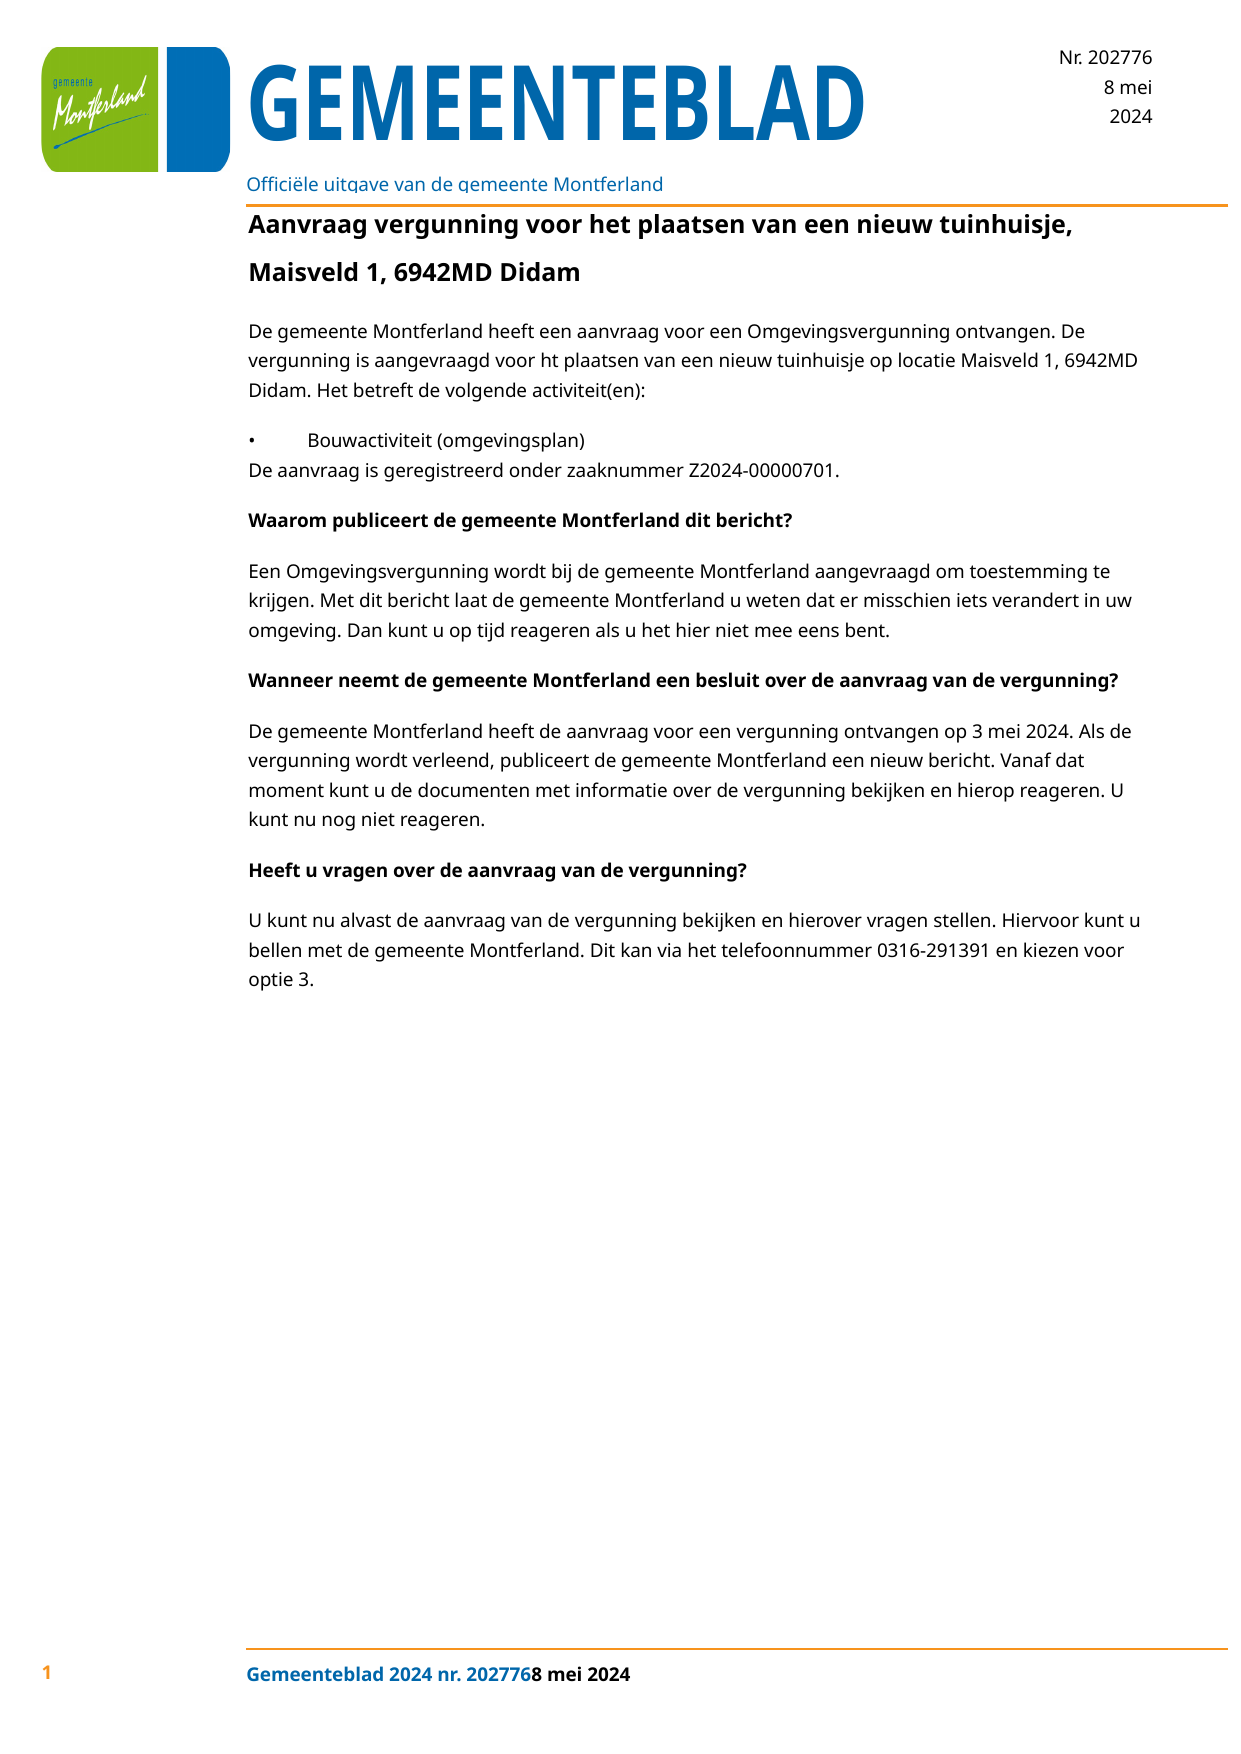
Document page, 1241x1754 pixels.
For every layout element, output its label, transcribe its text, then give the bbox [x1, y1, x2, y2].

text Aanvraag vergunning voor het plaatsen van een nieuw tuinhuisje, Maisveld 1, 6942MD Didam [248, 207, 1152, 288]
text De gemeente Montferland heeft de aanvraag voor een vergunning ontvangen op 3 mei 2024. Als de vergunning wordt verleend, publiceert de gemeente Montferland een nieuw bericht. Vanaf dat moment kunt u de documenten met informatie over de vergunning bekijken en hierop reageren. U kunt nu nog niet reageren. [248, 718, 1152, 832]
text De gemeente Montferland heeft een aanvraag voor een Omgevingsvergunning ontvangen. De vergunning is aangevraagd voor ht plaatsen van een nieuw tuinhuisje op locatie Maisveld 1, 6942MD Didam. Het betreft de volgende activiteit(en): [248, 318, 1152, 403]
text Een Omgevingsvergunning wordt bij de gemeente Montferland aangevraagd om toestemming te krijgen. Met dit bericht laat de gemeente Montferland u weten dat er misschien iets verandert in uw omgeving. Dan kunt u op tijd reageren als u het hier niet mee eens bent. [248, 558, 1152, 643]
text De aanvraag is geregistreerd onder zaaknummer Z2024-00000701. [248, 457, 1152, 483]
picture [41, 47, 231, 172]
text Heeft u vragen over de aanvraag van de vergunning? [248, 857, 1152, 883]
text Waarom publiceert de gemeente Montferland dit bericht? [248, 507, 1152, 533]
list Bouwactiviteit (omgevingsplan) [248, 427, 1152, 453]
text U kunt nu alvast de aanvraag van de vergunning bekijken en hierover vragen stellen. Hiervoor kunt u bellen met de gemeente Montferland. Dit kan via het telefoonnummer 0316-291391 en kiezen voor optie 3. [248, 907, 1152, 992]
text Wanneer neemt de gemeente Montferland een besluit over de aanvraag van de vergunning? [248, 667, 1152, 693]
